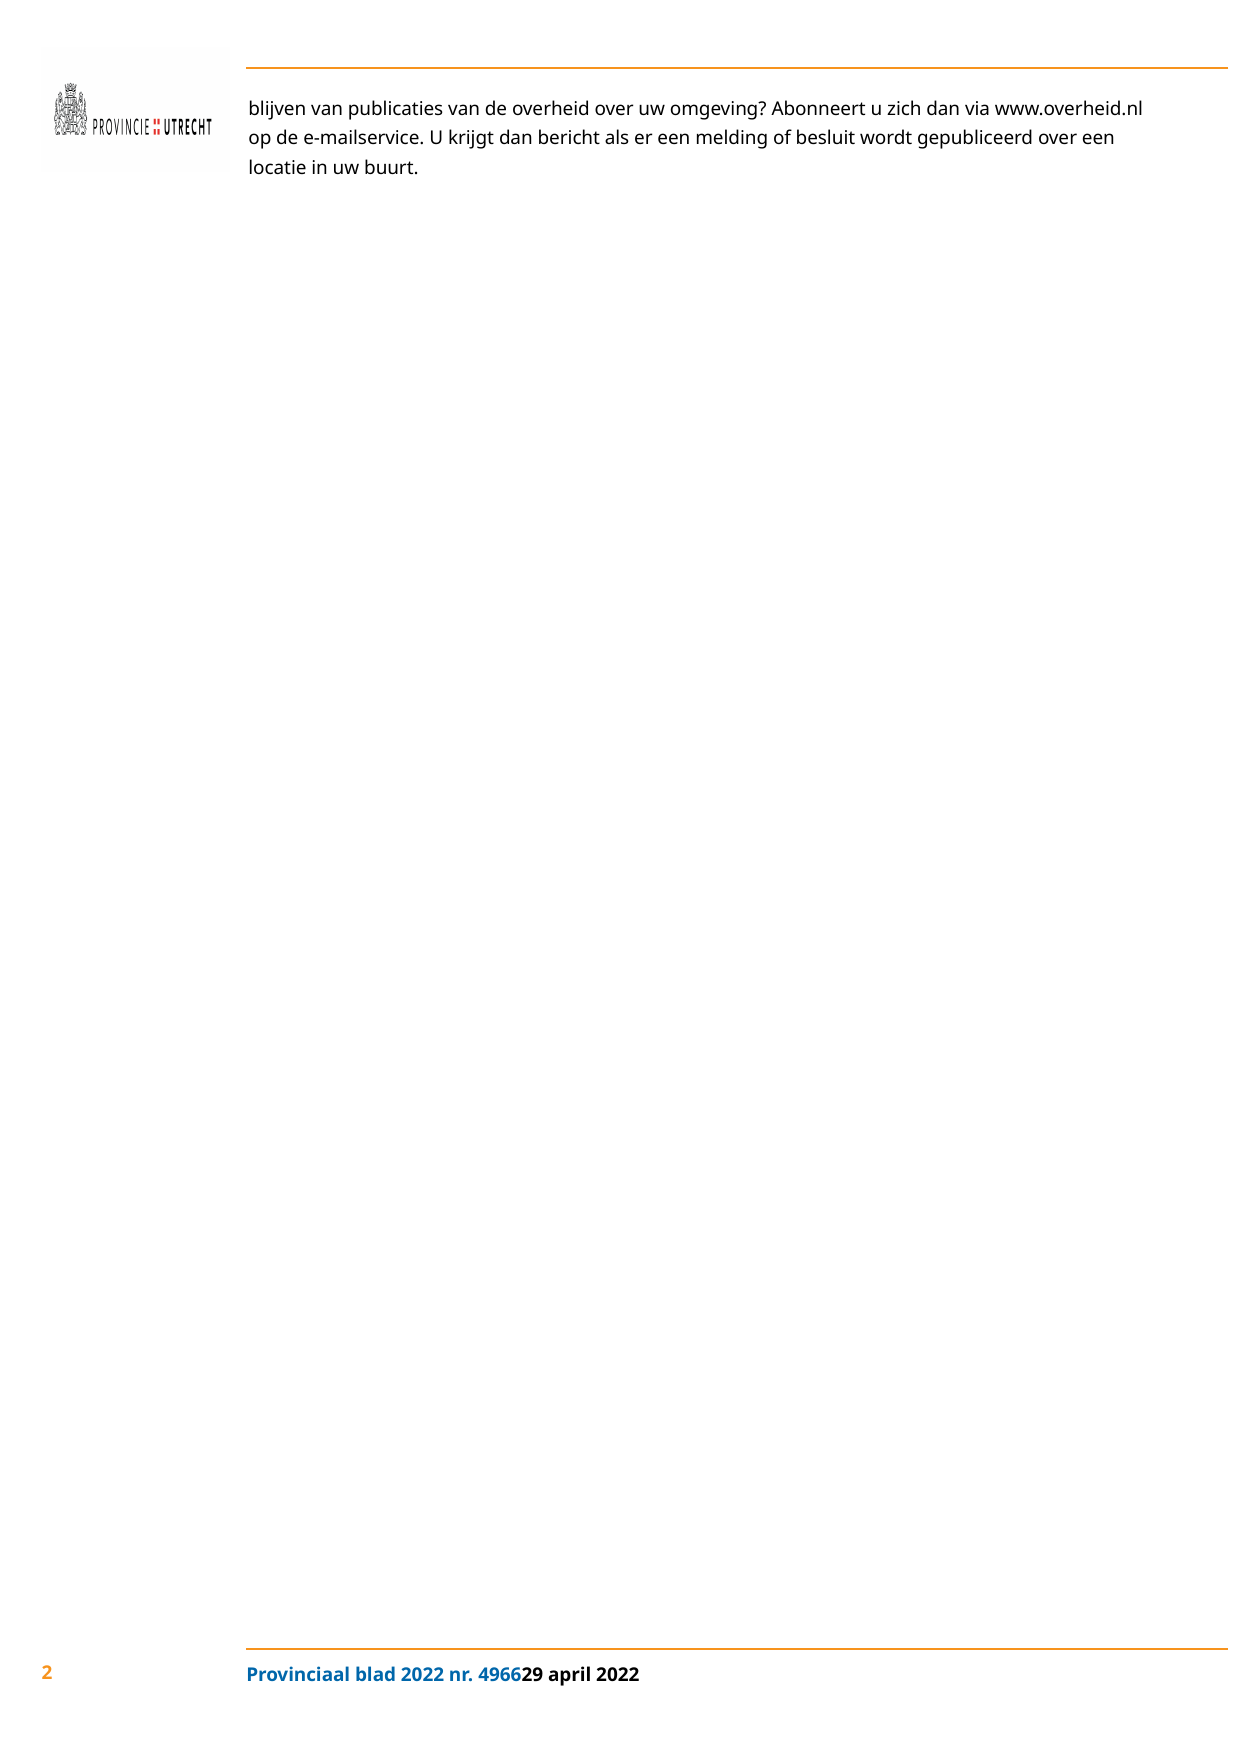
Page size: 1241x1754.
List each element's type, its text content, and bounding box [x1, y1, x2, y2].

picture [41, 47, 231, 172]
text blijven van publicaties van de overheid over uw omgeving? Abonneert u zich dan via www.overheid.nl op de e-mailservice. U krijgt dan bericht als er een melding of besluit wordt gepubliceerd over een locatie in uw buurt. [248, 95, 1152, 180]
